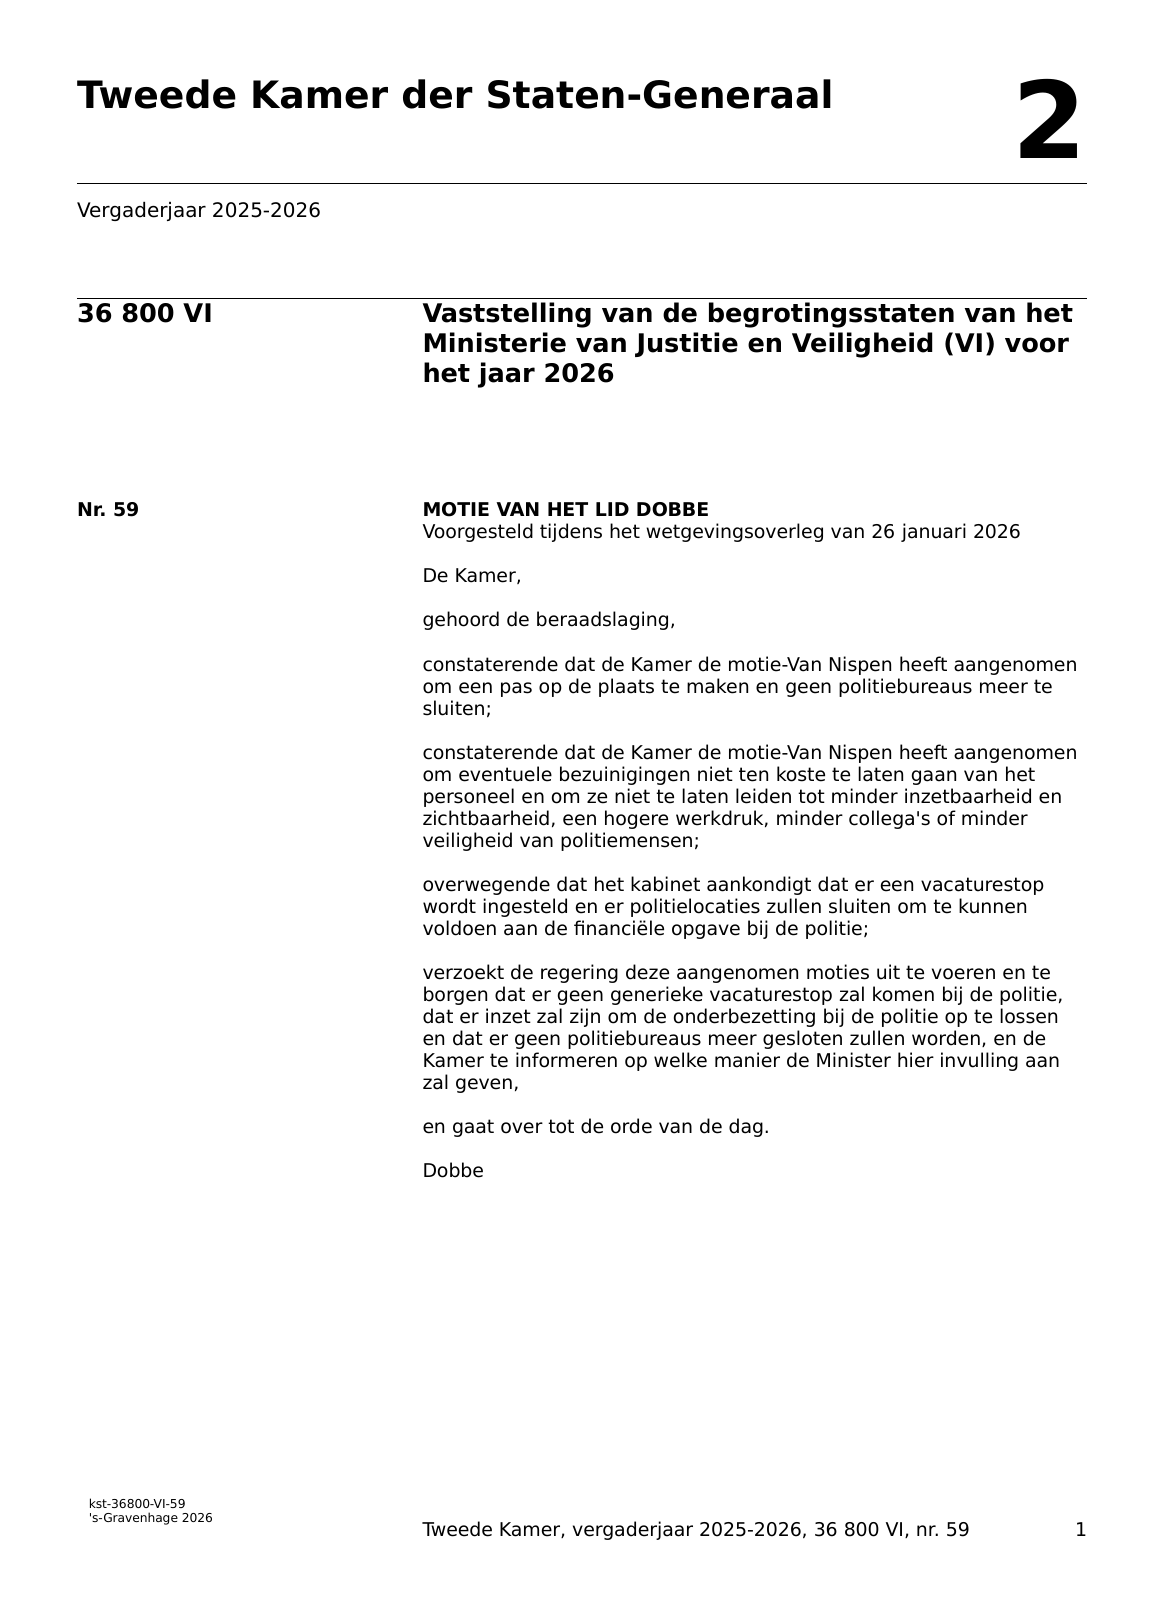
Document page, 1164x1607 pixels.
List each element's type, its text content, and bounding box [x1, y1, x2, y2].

text De Kamer, [422, 565, 1087, 587]
text gehoord de beraadslaging, [422, 609, 1087, 631]
text verzoekt de regering deze aangenomen moties uit te voeren en te borgen dat er geen generieke vacaturestop zal komen bij de politie, dat er inzet zal zijn om de onderbezetting bij de politie op te lossen en dat er geen politiebureaus meer gesloten zullen worden, en de Kamer te informeren op welke manier de Minister hier invulling aan zal geven, [422, 962, 1087, 1094]
text en gaat over tot de orde van de dag. [422, 1116, 1087, 1138]
text 's-Gravenhage 2026 [88, 1511, 323, 1525]
text constaterende dat de Kamer de motie-Van Nispen heeft aangenomen om eventuele bezuinigingen niet ten koste te laten gaan van het personeel en om ze niet te laten leiden tot minder inzetbaarheid en zichtbaarheid, een hogere werkdruk, minder collega's of minder veiligheid van politiemensen; [422, 742, 1087, 852]
text Voorgesteld tijdens het wetgevingsoverleg van 26 januari 2026 [422, 521, 1087, 543]
text Dobbe [422, 1160, 1087, 1182]
subtitle 36 800 VI Vaststelling van de begrotingsstaten van het Ministerie van Justitie en Veiligheid (VI) voor het jaar 2026 [77, 299, 1087, 388]
text overwegende dat het kabinet aankondigt dat er een vacaturestop wordt ingesteld en er politielocaties zullen sluiten om te kunnen voldoen aan de financiële opgave bij de politie; [422, 874, 1087, 940]
text kst-36800-VI-59 [88, 1497, 323, 1511]
table_cell Vergaderjaar 2025-2026 [77, 184, 1087, 298]
subtitle Nr. 59 MOTIE VAN HET LID DOBBE [77, 499, 1087, 521]
text constaterende dat de Kamer de motie-Van Nispen heeft aangenomen om een pas op de plaats te maken en geen politiebureaus meer te sluiten; [422, 653, 1087, 719]
table_header Tweede Kamer der Staten-Generaal [77, 59, 886, 183]
table_header 2 [886, 59, 1087, 183]
